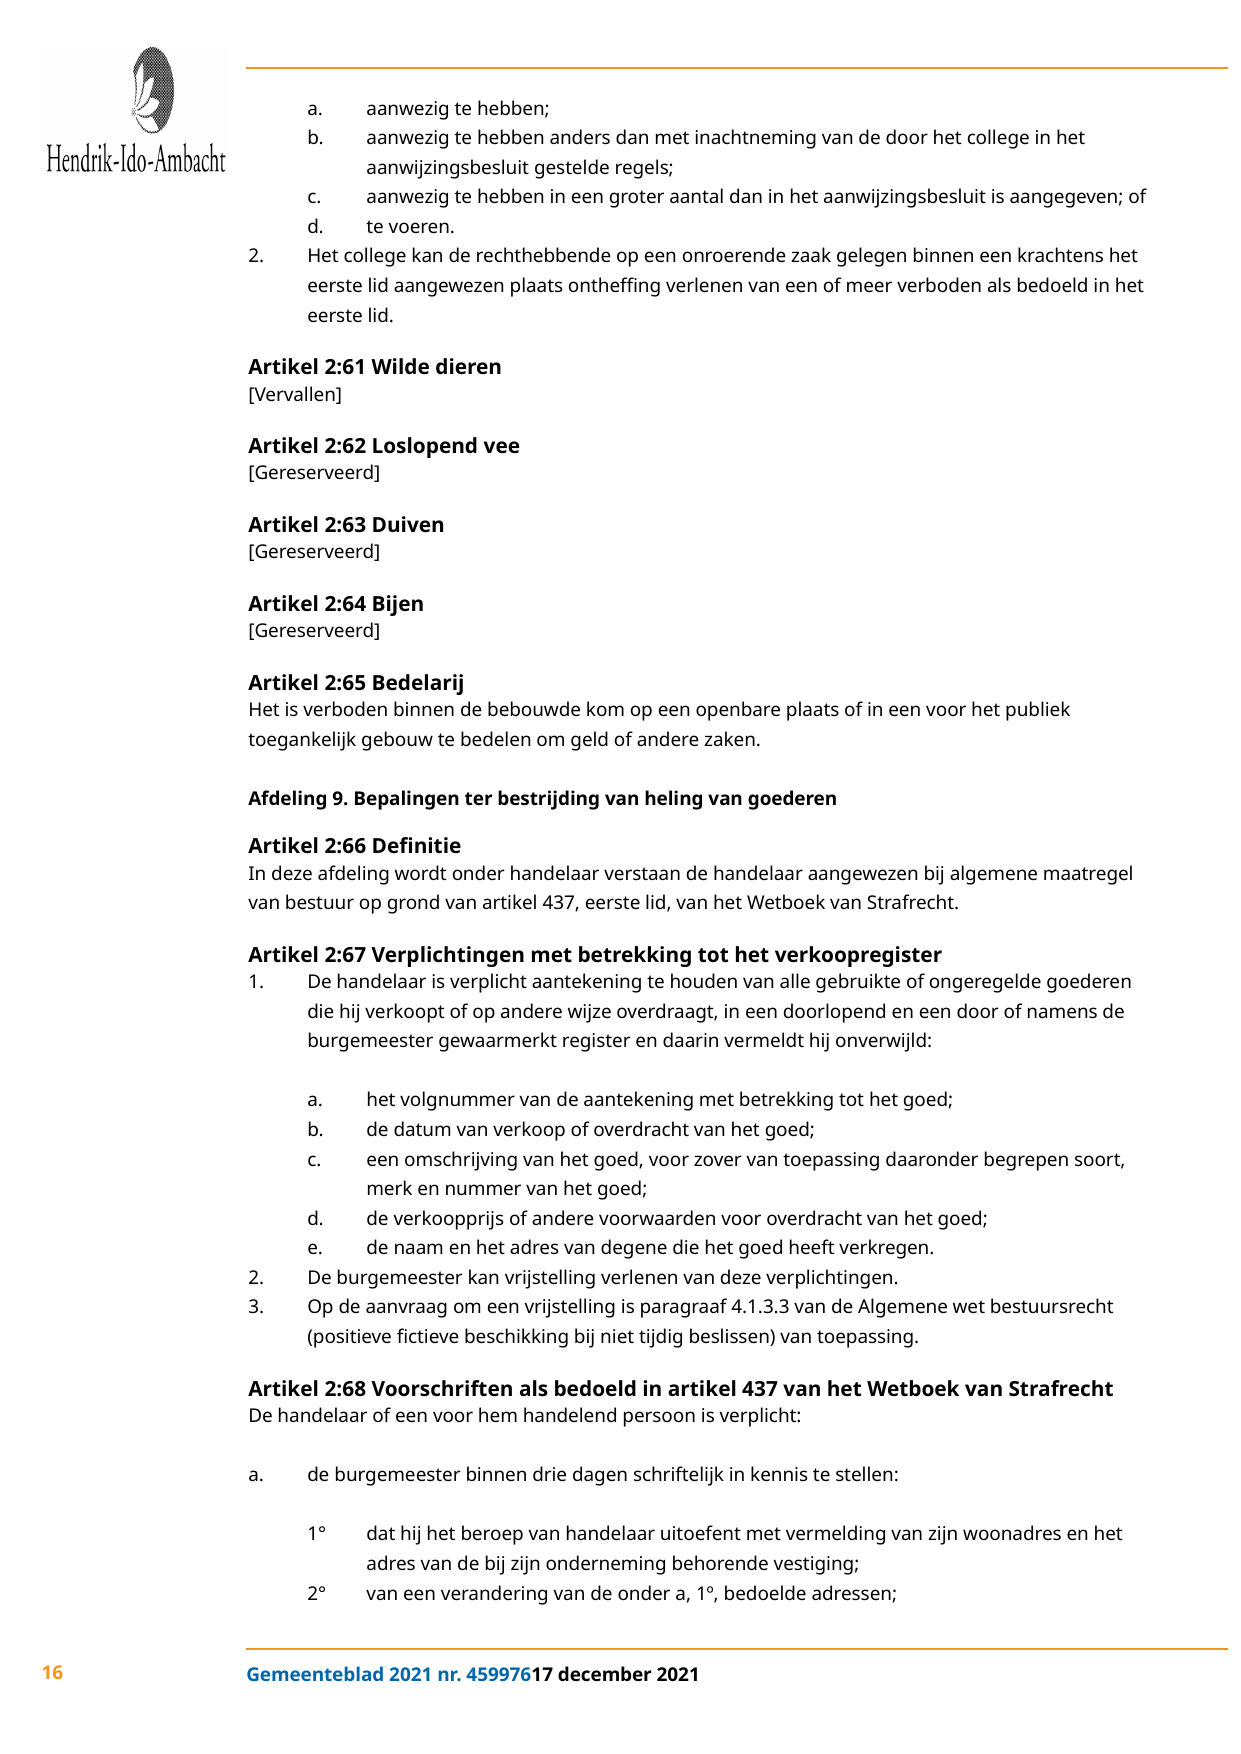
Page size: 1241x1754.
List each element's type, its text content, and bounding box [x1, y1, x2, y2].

list aanwezig te hebben; [307, 95, 1152, 121]
text [Vervallen] [248, 381, 1152, 406]
picture [41, 47, 231, 172]
list dat hij het beroep van handelaar uitoefent met vermelding van zijn woonadres en het adres van de bij zijn onderneming behorende vestiging; [307, 1521, 1152, 1576]
text [Gereserveerd] [248, 617, 1152, 643]
text Artikel 2:65 Bedelarij [248, 668, 1152, 696]
list het volgnummer van de aantekening met betrekking tot het goed; [307, 1087, 1152, 1112]
text Artikel 2:62 Loslopend vee [248, 431, 1152, 459]
list de naam en het adres van degene die het goed heeft verkregen. [307, 1234, 1152, 1260]
text In deze afdeling wordt onder handelaar verstaan de handelaar aangewezen bij algemene maatregel van bestuur op grond van artikel 437, eerste lid, van het Wetboek van Strafrecht. [248, 860, 1152, 915]
text Artikel 2:67 Verplichtingen met betrekking tot het verkoopregister [248, 940, 1152, 968]
text Artikel 2:68 Voorschriften als bedoeld in artikel 437 van het Wetboek van Strafrecht [248, 1374, 1152, 1402]
list aanwezig te hebben anders dan met inachtneming van de door het college in het aanwijzingsbesluit gestelde regels; [307, 124, 1152, 180]
list de verkoopprijs of andere voorwaarden voor overdracht van het goed; [307, 1205, 1152, 1231]
text Artikel 2:64 Bijen [248, 589, 1152, 617]
text De handelaar of een voor hem handelend persoon is verplicht: [248, 1402, 1152, 1428]
list Het college kan de rechthebbende op een onroerende zaak gelegen binnen een krachtens het eerste lid aangewezen plaats ontheffing verlenen van een of meer verboden als bedoeld in het eerste lid. [248, 243, 1152, 328]
list De handelaar is verplicht aantekening te houden van alle gebruikte of ongeregelde goederen die hij verkoopt of op andere wijze overdraagt, in een doorlopend en een door of namens de burgemeester gewaarmerkt register en daarin vermeldt hij onverwijld: [248, 968, 1152, 1053]
text Artikel 2:66 Definitie [248, 831, 1152, 860]
list Op de aanvraag om een vrijstelling is paragraaf 4.1.3.3 van de Algemene wet bestuursrecht (positieve fictieve beschikking bij niet tijdig beslissen) van toepassing. [248, 1294, 1152, 1349]
list De burgemeester kan vrijstelling verlenen van deze verplichtingen. [248, 1264, 1152, 1290]
list de burgemeester binnen drie dagen schriftelijk in kennis te stellen: [248, 1461, 1152, 1487]
text Afdeling 9. Bepalingen ter bestrijding van heling van goederen [248, 785, 1152, 811]
list de datum van verkoop of overdracht van het goed; [307, 1116, 1152, 1142]
list te voeren. [307, 213, 1152, 239]
text Het is verboden binnen de bebouwde kom op een openbare plaats of in een voor het publiek toegankelijk gebouw te bedelen om geld of andere zaken. [248, 696, 1152, 751]
text Artikel 2:63 Duiven [248, 510, 1152, 538]
text [Gereserveerd] [248, 538, 1152, 564]
list van een verandering van de onder a, 1º, bedoelde adressen; [307, 1580, 1152, 1605]
text [Gereserveerd] [248, 459, 1152, 485]
list een omschrijving van het goed, voor zover van toepassing daaronder begrepen soort, merk en nummer van het goed; [307, 1146, 1152, 1201]
text Artikel 2:61 Wilde dieren [248, 352, 1152, 381]
list aanwezig te hebben in een groter aantal dan in het aanwijzingsbesluit is aangegeven; of [307, 183, 1152, 209]
